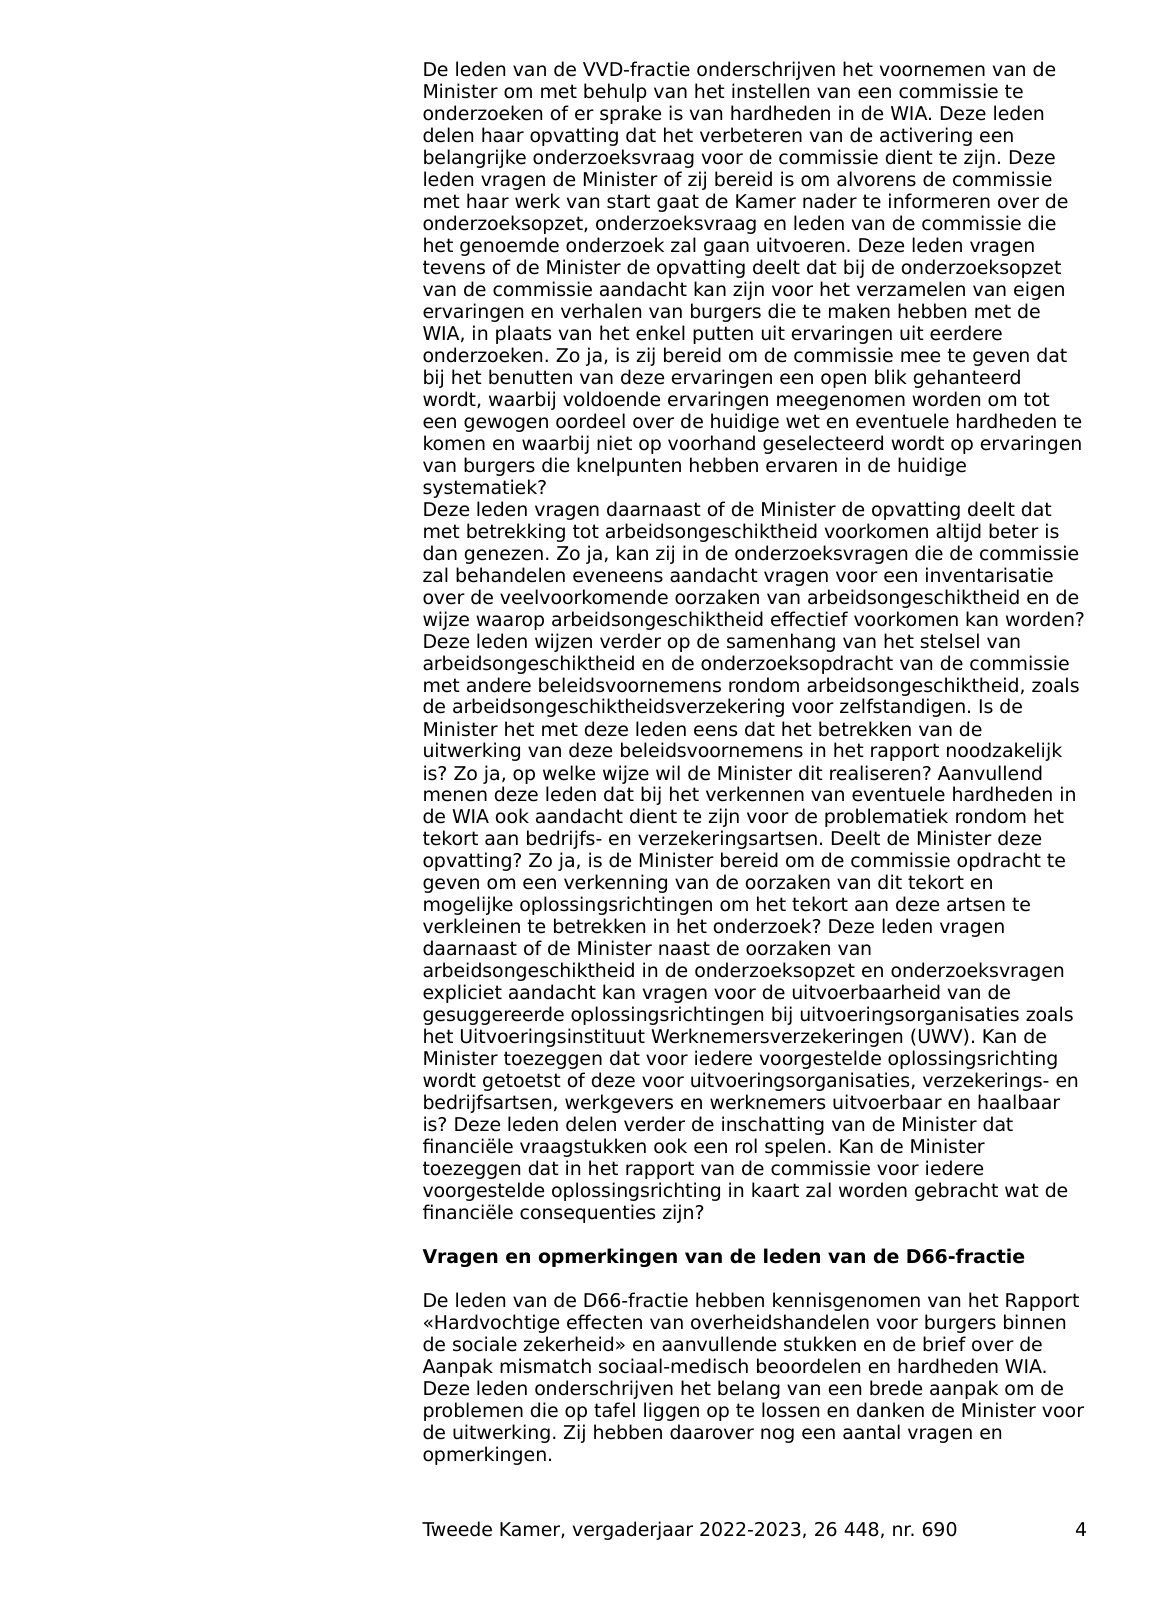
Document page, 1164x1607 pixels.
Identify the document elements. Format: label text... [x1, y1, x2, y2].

text Deze leden vragen daarnaast of de Minister de opvatting deelt dat met betrekking tot arbeidsongeschiktheid voorkomen altijd beter is dan genezen. Zo ja, kan zij in de onderzoeksvragen die de commissie zal behandelen eveneens aandacht vragen voor een inventarisatie over de veelvoorkomende oorzaken van arbeidsongeschiktheid en de wijze waarop arbeidsongeschiktheid effectief voorkomen kan worden? [422, 499, 1087, 631]
text Deze leden wijzen verder op de samenhang van het stelsel van arbeidsongeschiktheid en de onderzoeksopdracht van de commissie met andere beleidsvoornemens rondom arbeidsongeschiktheid, zoals de arbeidsongeschiktheidsverzekering voor zelfstandigen. Is de Minister het met deze leden eens dat het betrekken van de uitwerking van deze beleidsvoornemens in het rapport noodzakelijk is? Zo ja, op welke wijze wil de Minister dit realiseren? Aanvullend menen deze leden dat bij het verkennen van eventuele hardheden in de WIA ook aandacht dient te zijn voor de problematiek rondom het tekort aan bedrijfs- en verzekeringsartsen. Deelt de Minister deze opvatting? Zo ja, is de Minister bereid om de commissie opdracht te geven om een verkenning van de oorzaken van dit tekort en mogelijke oplossingsrichtingen om het tekort aan deze artsen te verkleinen te betrekken in het onderzoek? Deze leden vragen daarnaast of de Minister naast de oorzaken van arbeidsongeschiktheid in de onderzoeksopzet en onderzoeksvragen expliciet aandacht kan vragen voor de uitvoerbaarheid van de gesuggereerde oplossingsrichtingen bij uitvoeringsorganisaties zoals het Uitvoeringsinstituut Werknemersverzekeringen (UWV). Kan de Minister toezeggen dat voor iedere voorgestelde oplossingsrichting wordt getoetst of deze voor uitvoeringsorganisaties, verzekerings- en bedrijfsartsen, werkgevers en werknemers uitvoerbaar en haalbaar is? Deze leden delen verder de inschatting van de Minister dat financiële vraagstukken ook een rol spelen. Kan de Minister toezeggen dat in het rapport van de commissie voor iedere voorgestelde oplossingsrichting in kaart zal worden gebracht wat de financiële consequenties zijn? [422, 631, 1087, 1224]
text De leden van de VVD-fractie onderschrijven het voornemen van de Minister om met behulp van het instellen van een commissie te onderzoeken of er sprake is van hardheden in de WIA. Deze leden delen haar opvatting dat het verbeteren van de activering een belangrijke onderzoeksvraag voor de commissie dient te zijn. Deze leden vragen de Minister of zij bereid is om alvorens de commissie met haar werk van start gaat de Kamer nader te informeren over de onderzoeksopzet, onderzoeksvraag en leden van de commissie die het genoemde onderzoek zal gaan uitvoeren. Deze leden vragen tevens of de Minister de opvatting deelt dat bij de onderzoeksopzet van de commissie aandacht kan zijn voor het verzamelen van eigen ervaringen en verhalen van burgers die te maken hebben met de WIA, in plaats van het enkel putten uit ervaringen uit eerdere onderzoeken. Zo ja, is zij bereid om de commissie mee te geven dat bij het benutten van deze ervaringen een open blik gehanteerd wordt, waarbij voldoende ervaringen meegenomen worden om tot een gewogen oordeel over de huidige wet en eventuele hardheden te komen en waarbij niet op voorhand geselecteerd wordt op ervaringen van burgers die knelpunten hebben ervaren in de huidige systematiek? [422, 59, 1087, 499]
text De leden van de D66-fractie hebben kennisgenomen van het Rapport «Hardvochtige effecten van overheidshandelen voor burgers binnen de sociale zekerheid» en aanvullende stukken en de brief over de Aanpak mismatch sociaal-medisch beoordelen en hardheden WIA. Deze leden onderschrijven het belang van een brede aanpak om de problemen die op tafel liggen op te lossen en danken de Minister voor de uitwerking. Zij hebben daarover nog een aantal vragen en opmerkingen. [422, 1290, 1087, 1466]
subtitle Vragen en opmerkingen van de leden van de D66-fractie [422, 1246, 1087, 1268]
